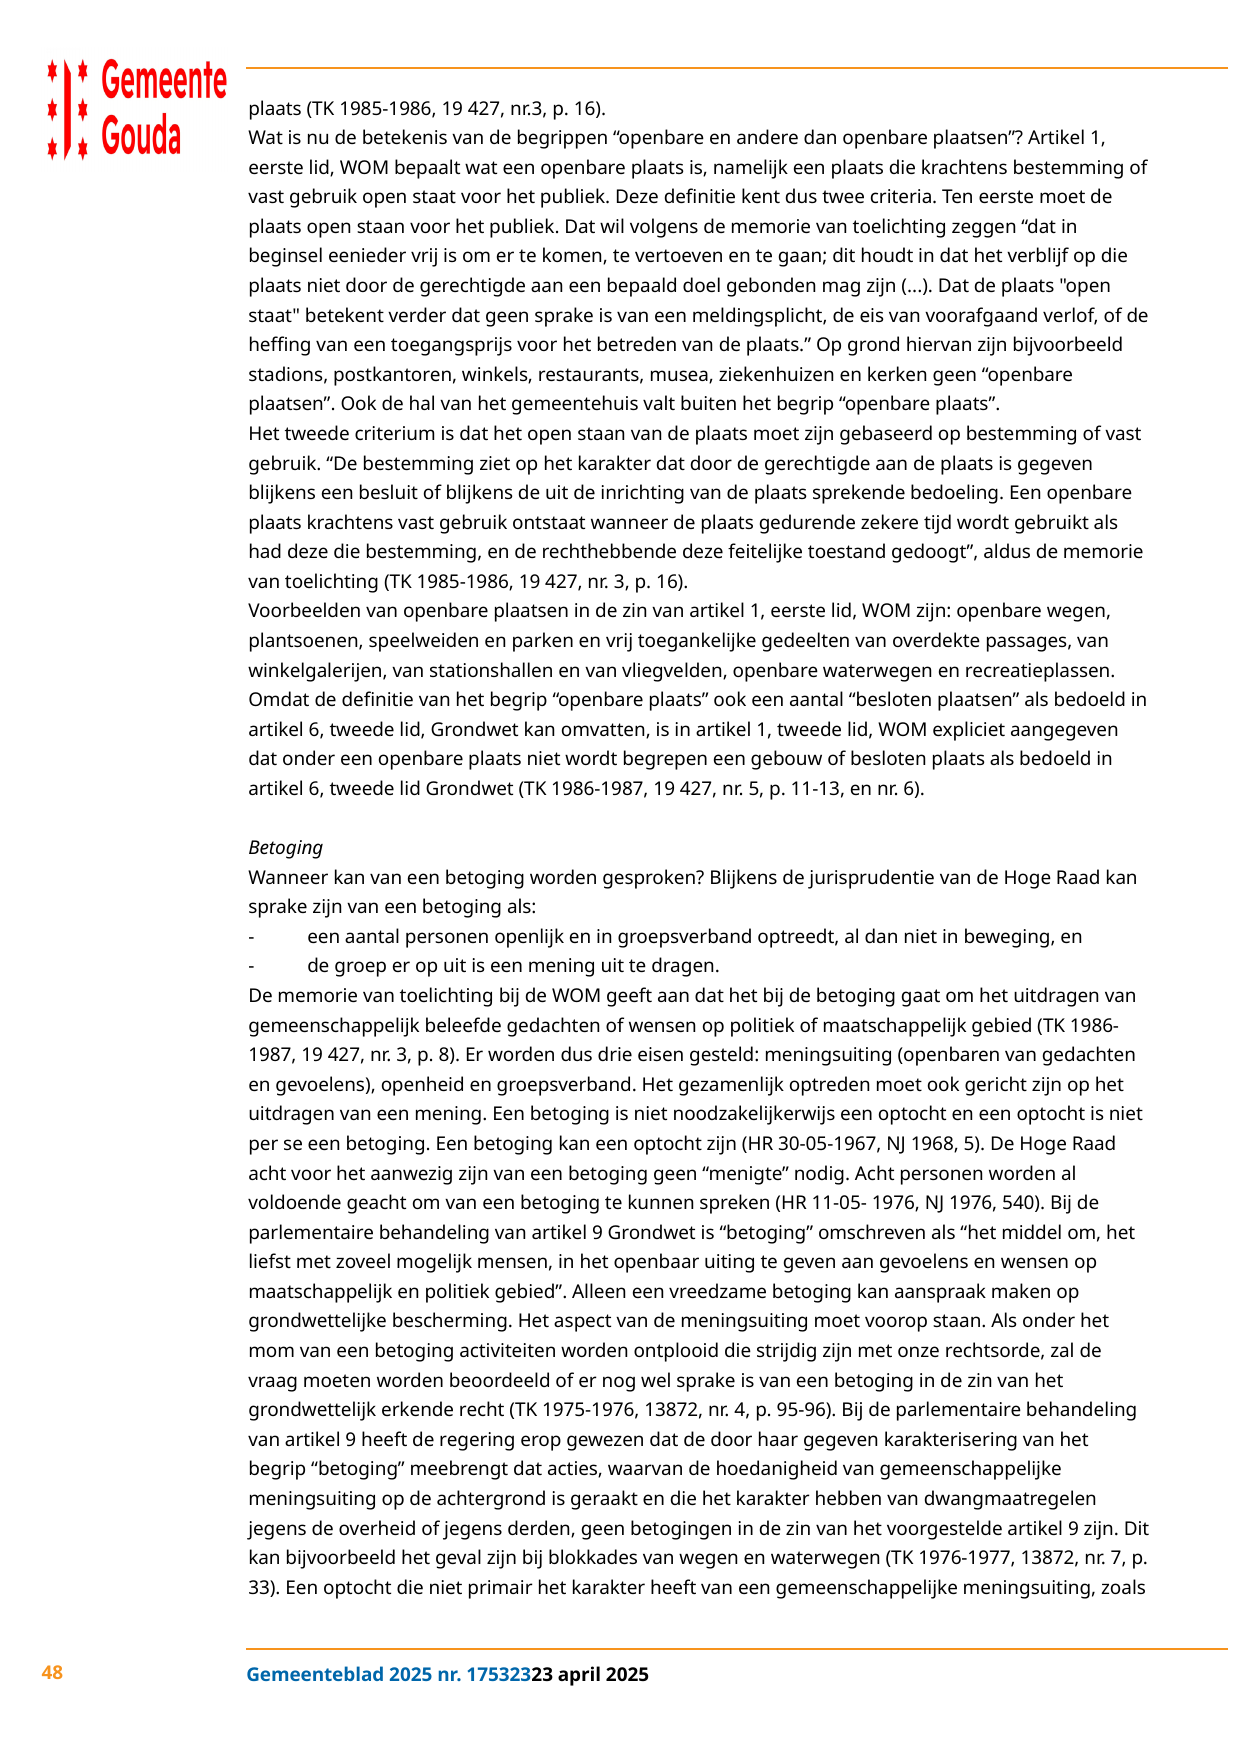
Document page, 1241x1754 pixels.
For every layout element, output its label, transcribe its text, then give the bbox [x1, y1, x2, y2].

text Het tweede criterium is dat het open staan van de plaats moet zijn gebaseerd op bestemming of vast gebruik. “De bestemming ziet op het karakter dat door de gerechtigde aan de plaats is gegeven blijkens een besluit of blijkens de uit de inrichting van de plaats sprekende bedoeling. Een openbare plaats krachtens vast gebruik ontstaat wanneer de plaats gedurende zekere tijd wordt gebruikt als had deze die bestemming, en de rechthebbende deze feitelijke toestand gedoogt”, aldus de memorie van toelichting (TK 1985-1986, 19 427, nr. 3, p. 16). [248, 420, 1152, 594]
text De memorie van toelichting bij de WOM geeft aan dat het bij de betoging gaat om het uitdragen van gemeenschappelijk beleefde gedachten of wensen op politiek of maatschappelijk gebied (TK 1986-1987, 19 427, nr. 3, p. 8). Er worden dus drie eisen gesteld: meningsuiting (openbaren van gedachten en gevoelens), openheid en groepsverband. Het gezamenlijk optreden moet ook gericht zijn op het uitdragen van een mening. Een betoging is niet noodzakelijkerwijs een optocht en een optocht is niet per se een betoging. Een betoging kan een optocht zijn (HR 30-05-1967, NJ 1968, 5). De Hoge Raad acht voor het aanwezig zijn van een betoging geen “menigte” nodig. Acht personen worden al voldoende geacht om van een betoging te kunnen spreken (HR 11-05- 1976, NJ 1976, 540). Bij de parlementaire behandeling van artikel 9 Grondwet is “betoging” omschreven als “het middel om, het liefst met zoveel mogelijk mensen, in het openbaar uiting te geven aan gevoelens en wensen op maatschappelijk en politiek gebied”. Alleen een vreedzame betoging kan aanspraak maken op grondwettelijke bescherming. Het aspect van de meningsuiting moet voorop staan. Als onder het mom van een betoging activiteiten worden ontplooid die strijdig zijn met onze rechtsorde, zal de vraag moeten worden beoordeeld of er nog wel sprake is van een betoging in de zin van het grondwettelijk erkende recht (TK 1975-1976, 13872, nr. 4, p. 95-96). Bij de parlementaire behandeling van artikel 9 heeft de regering erop gewezen dat de door haar gegeven karakterisering van het begrip “betoging” meebrengt dat acties, waarvan de hoedanigheid van gemeenschappelijke meningsuiting op de achtergrond is geraakt en die het karakter hebben van dwangmaatregelen jegens de overheid of jegens derden, geen betogingen in de zin van het voorgestelde artikel 9 zijn. Dit kan bijvoorbeeld het geval zijn bij blokkades van wegen en waterwegen (TK 1976-1977, 13872, nr. 7, p. 33). Een optocht die niet primair het karakter heeft van een gemeenschappelijke meningsuiting, zoals [248, 982, 1152, 1600]
picture [41, 47, 231, 172]
text Voorbeelden van openbare plaatsen in de zin van artikel 1, eerste lid, WOM zijn: openbare wegen, plantsoenen, speelweiden en parken en vrij toegankelijke gedeelten van overdekte passages, van winkelgalerijen, van stationshallen en van vliegvelden, openbare waterwegen en recreatieplassen. Omdat de definitie van het begrip “openbare plaats” ook een aantal “besloten plaatsen” als bedoeld in artikel 6, tweede lid, Grondwet kan omvatten, is in artikel 1, tweede lid, WOM expliciet aangegeven dat onder een openbare plaats niet wordt begrepen een gebouw of besloten plaats als bedoeld in artikel 6, tweede lid Grondwet (TK 1986-1987, 19 427, nr. 5, p. 11-13, en nr. 6). [248, 598, 1152, 801]
text Wat is nu de betekenis van de begrippen “openbare en andere dan openbare plaatsen”? Artikel 1, eerste lid, WOM bepaalt wat een openbare plaats is, namelijk een plaats die krachtens bestemming of vast gebruik open staat voor het publiek. Deze definitie kent dus twee criteria. Ten eerste moet de plaats open staan voor het publiek. Dat wil volgens de memorie van toelichting zeggen “dat in beginsel eenieder vrij is om er te komen, te vertoeven en te gaan; dit houdt in dat het verblijf op die plaats niet door de gerechtigde aan een bepaald doel gebonden mag zijn (...). Dat de plaats "open staat" betekent verder dat geen sprake is van een meldingsplicht, de eis van voorafgaand verlof, of de heffing van een toegangsprijs voor het betreden van de plaats.” Op grond hiervan zijn bijvoorbeeld stadions, postkantoren, winkels, restaurants, musea, ziekenhuizen en kerken geen “openbare plaatsen”. Ook de hal van het gemeentehuis valt buiten het begrip “openbare plaats”. [248, 124, 1152, 416]
text Betoging [248, 834, 1152, 860]
list de groep er op uit is een mening uit te dragen. [248, 953, 1152, 978]
text Wanneer kan van een betoging worden gesproken? Blijkens de jurisprudentie van de Hoge Raad kan sprake zijn van een betoging als: [248, 864, 1152, 919]
text plaats (TK 1985-1986, 19 427, nr.3, p. 16). [248, 95, 1152, 121]
list een aantal personen openlijk en in groepsverband optreedt, al dan niet in beweging, en [248, 923, 1152, 949]
